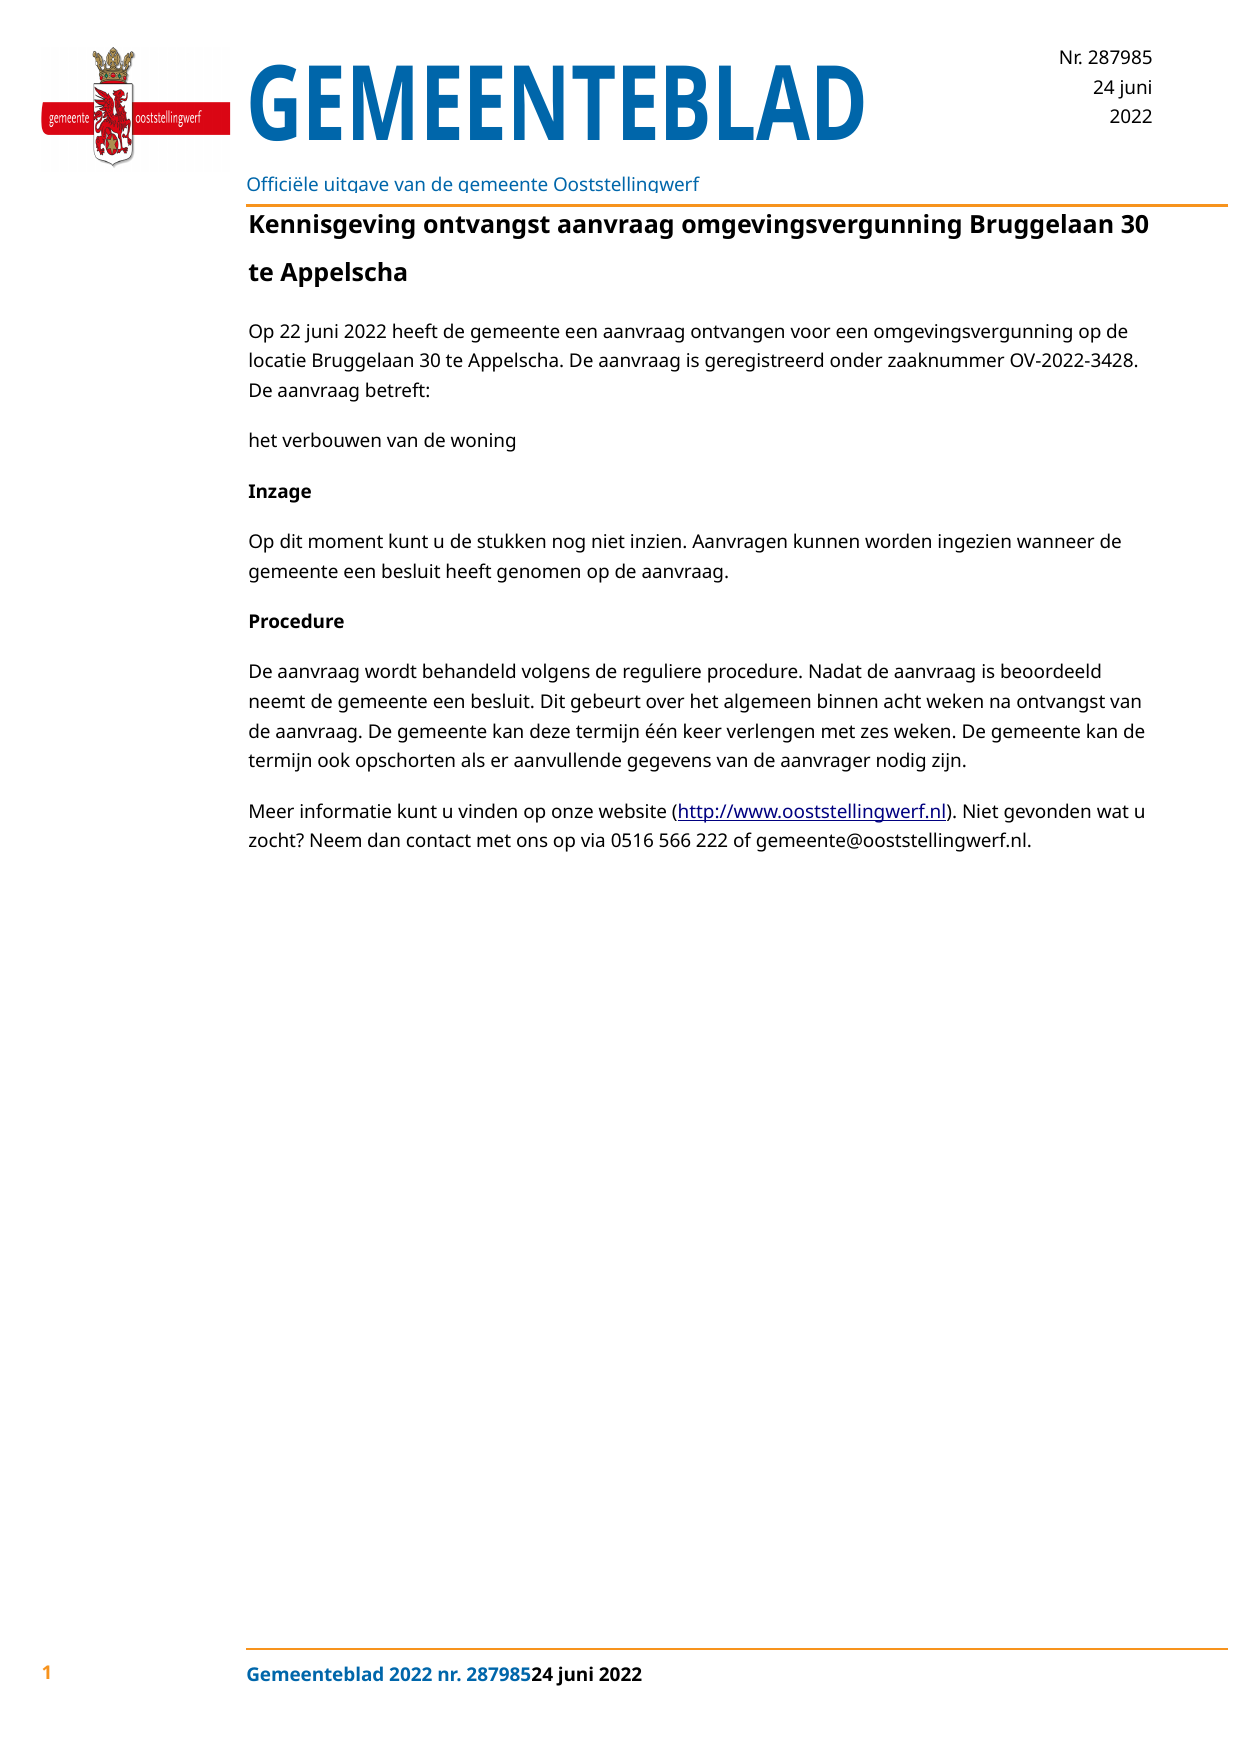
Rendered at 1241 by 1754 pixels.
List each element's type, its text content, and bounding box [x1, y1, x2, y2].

picture [41, 47, 231, 172]
text het verbouwen van de woning [248, 427, 1152, 453]
text Op dit moment kunt u de stukken nog niet inzien. Aanvragen kunnen worden ingezien wanneer de gemeente een besluit heeft genomen op de aanvraag. [248, 528, 1152, 584]
text Kennisgeving ontvangst aanvraag omgevingsvergunning Bruggelaan 30 te Appelscha [248, 207, 1152, 288]
text Op 22 juni 2022 heeft de gemeente een aanvraag ontvangen voor een omgevingsvergunning op de locatie Bruggelaan 30 te Appelscha. De aanvraag is geregistreerd onder zaaknummer OV-2022-3428. De aanvraag betreft: [248, 318, 1152, 403]
text Meer informatie kunt u vinden op onze website (http://www.ooststellingwerf.nl). Niet gevonden wat u zocht? Neem dan contact met ons op via 0516 566 222 of gemeente@ooststellingwerf.nl. [248, 798, 1152, 853]
text Procedure [248, 608, 1152, 634]
text De aanvraag wordt behandeld volgens de reguliere procedure. Nadat de aanvraag is beoordeeld neemt de gemeente een besluit. Dit gebeurt over het algemeen binnen acht weken na ontvangst van de aanvraag. De gemeente kan deze termijn één keer verlengen met zes weken. De gemeente kan de termijn ook opschorten als er aanvullende gegevens van de aanvrager nodig zijn. [248, 659, 1152, 773]
text Inzage [248, 478, 1152, 504]
